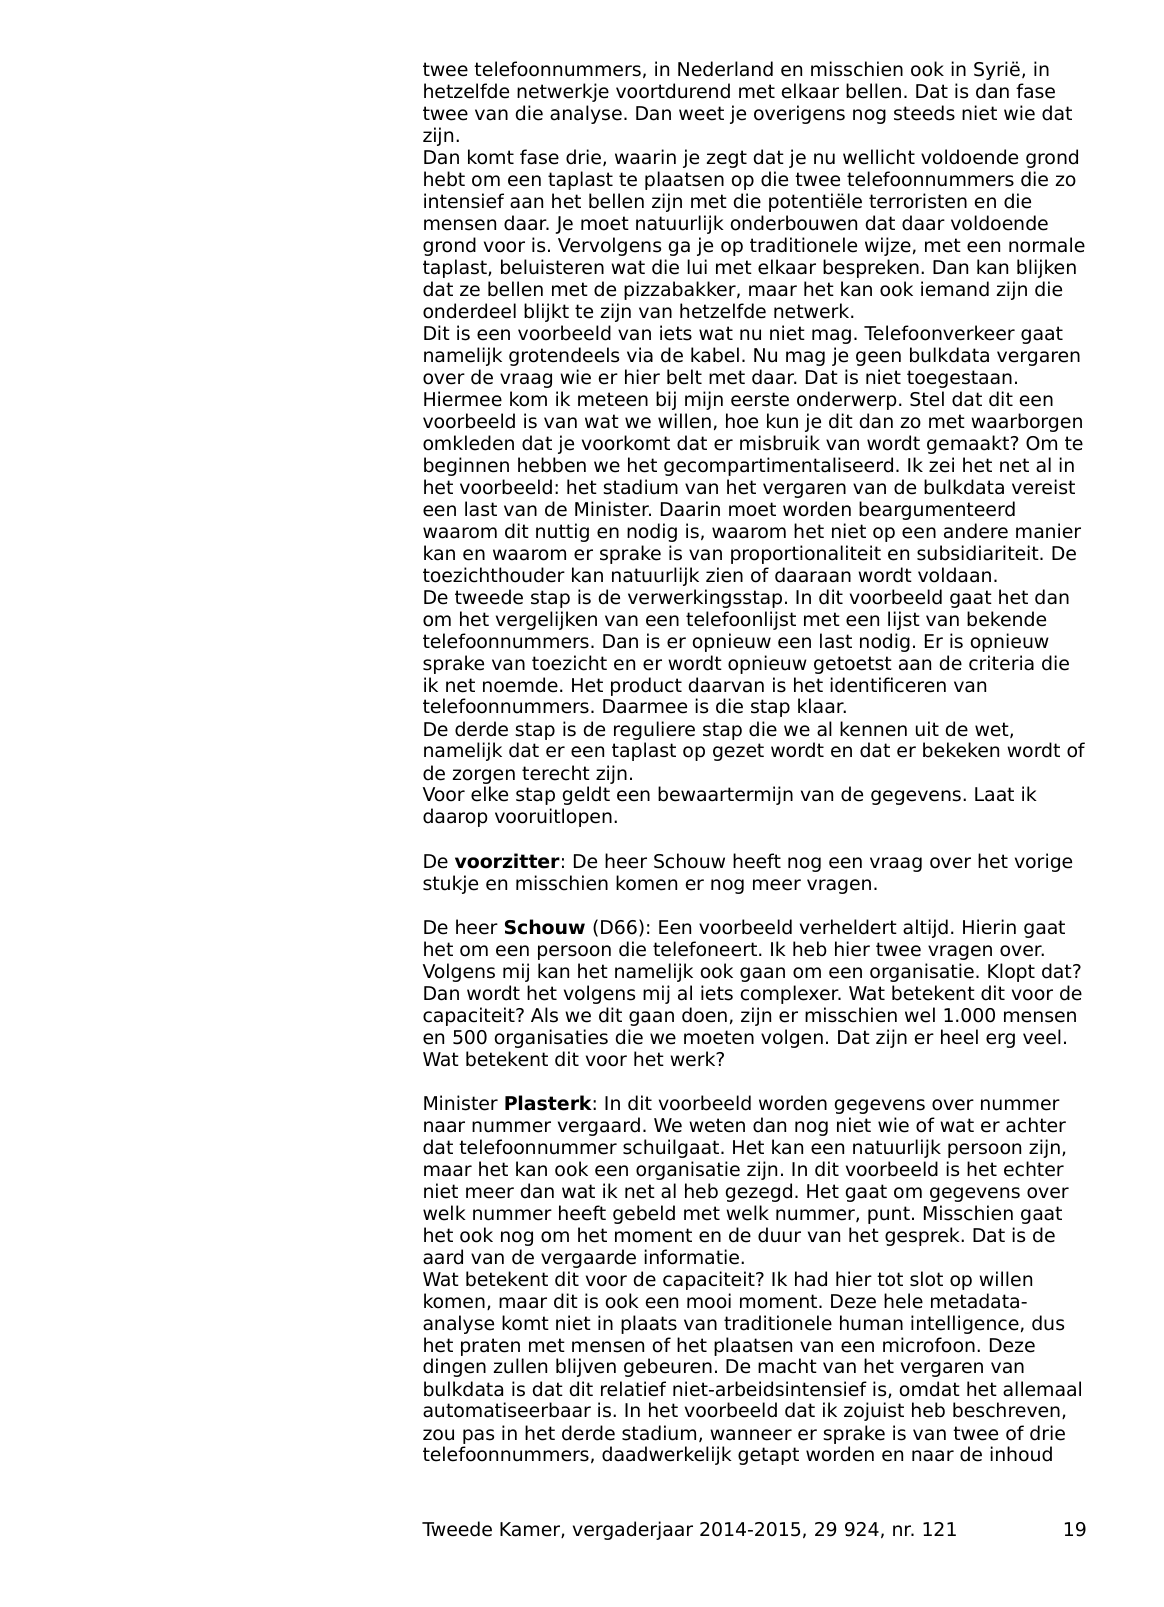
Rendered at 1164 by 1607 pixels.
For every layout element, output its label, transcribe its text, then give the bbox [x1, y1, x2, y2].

text De derde stap is de reguliere stap die we al kennen uit de wet, namelijk dat er een taplast op gezet wordt en dat er bekeken wordt of de zorgen terecht zijn. [422, 718, 1087, 784]
text De tweede stap is de verwerkingsstap. In dit voorbeeld gaat het dan om het vergelijken van een telefoonlijst met een lijst van bekende telefoonnummers. Dan is er opnieuw een last nodig. Er is opnieuw sprake van toezicht en er wordt opnieuw getoetst aan de criteria die ik net noemde. Het product daarvan is het identificeren van telefoonnummers. Daarmee is die stap klaar. [422, 587, 1087, 718]
text Dit is een voorbeeld van iets wat nu niet mag. Telefoonverkeer gaat namelijk grotendeels via de kabel. Nu mag je geen bulkdata vergaren over de vraag wie er hier belt met daar. Dat is niet toegestaan. [422, 323, 1087, 389]
text De heer Schouw (D66): Een voorbeeld verheldert altijd. Hierin gaat het om een persoon die telefoneert. Ik heb hier twee vragen over. Volgens mij kan het namelijk ook gaan om een organisatie. Klopt dat? Dan wordt het volgens mij al iets complexer. Wat betekent dit voor de capaciteit? Als we dit gaan doen, zijn er misschien wel 1.000 mensen en 500 organisaties die we moeten volgen. Dat zijn er heel erg veel. Wat betekent dit voor het werk? [422, 917, 1087, 1071]
text Hiermee kom ik meteen bij mijn eerste onderwerp. Stel dat dit een voorbeeld is van wat we willen, hoe kun je dit dan zo met waarborgen omkleden dat je voorkomt dat er misbruik van wordt gemaakt? Om te beginnen hebben we het gecompartimentaliseerd. Ik zei het net al in het voorbeeld: het stadium van het vergaren van de bulkdata vereist een last van de Minister. Daarin moet worden beargumenteerd waarom dit nuttig en nodig is, waarom het niet op een andere manier kan en waarom er sprake is van proportionaliteit en subsidiariteit. De toezichthouder kan natuurlijk zien of daaraan wordt voldaan. [422, 389, 1087, 587]
text Voor elke stap geldt een bewaartermijn van de gegevens. Laat ik daarop vooruitlopen. [422, 784, 1087, 828]
text Dan komt fase drie, waarin je zegt dat je nu wellicht voldoende grond hebt om een taplast te plaatsen op die twee telefoonnummers die zo intensief aan het bellen zijn met die potentiële terroristen en die mensen daar. Je moet natuurlijk onderbouwen dat daar voldoende grond voor is. Vervolgens ga je op traditionele wijze, met een normale taplast, beluisteren wat die lui met elkaar bespreken. Dan kan blijken dat ze bellen met de pizzabakker, maar het kan ook iemand zijn die onderdeel blijkt te zijn van hetzelfde netwerk. [422, 147, 1087, 323]
text Minister Plasterk: In dit voorbeeld worden gegevens over nummer naar nummer vergaard. We weten dan nog niet wie of wat er achter dat telefoonnummer schuilgaat. Het kan een natuurlijk persoon zijn, maar het kan ook een organisatie zijn. In dit voorbeeld is het echter niet meer dan wat ik net al heb gezegd. Het gaat om gegevens over welk nummer heeft gebeld met welk nummer, punt. Misschien gaat het ook nog om het moment en de duur van het gesprek. Dat is de aard van de vergaarde informatie. [422, 1093, 1087, 1268]
text De voorzitter: De heer Schouw heeft nog een vraag over het vorige stukje en misschien komen er nog meer vragen. [422, 851, 1087, 894]
text Wat betekent dit voor de capaciteit? Ik had hier tot slot op willen komen, maar dit is ook een mooi moment. Deze hele metadata-analyse komt niet in plaats van traditionele human intelligence, dus het praten met mensen of het plaatsen van een microfoon. Deze dingen zullen blijven gebeuren. De macht van het vergaren van bulkdata is dat dit relatief niet-arbeidsintensief is, omdat het allemaal automatiseerbaar is. In het voorbeeld dat ik zojuist heb beschreven, zou pas in het derde stadium, wanneer er sprake is van twee of drie telefoonnummers, daadwerkelijk getapt worden en naar de inhoud [422, 1268, 1087, 1466]
text twee telefoonnummers, in Nederland en misschien ook in Syrië, in hetzelfde netwerkje voortdurend met elkaar bellen. Dat is dan fase twee van die analyse. Dan weet je overigens nog steeds niet wie dat zijn. [422, 59, 1087, 147]
